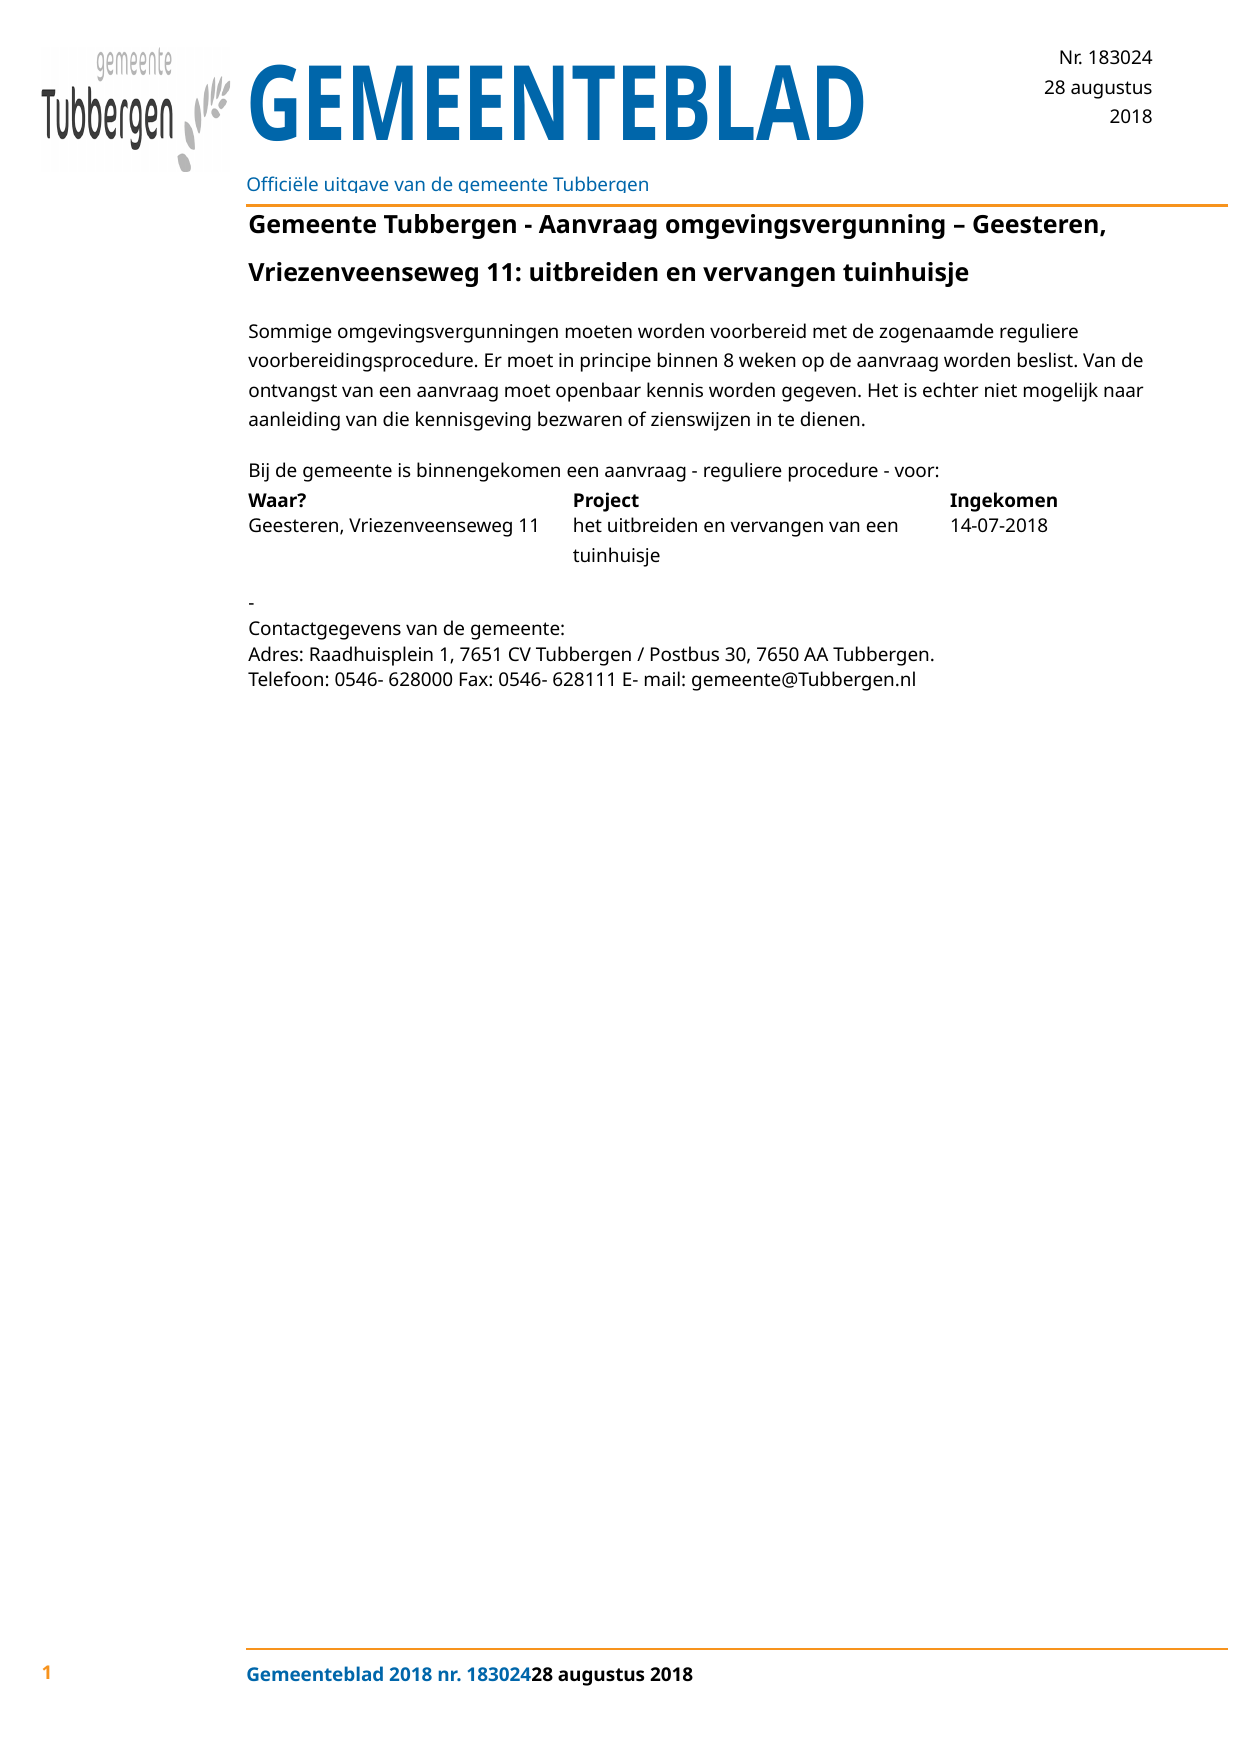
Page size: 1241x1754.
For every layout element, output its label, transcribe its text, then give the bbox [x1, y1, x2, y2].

text Sommige omgevingsvergunningen moeten worden voorbereid met de zogenaamde reguliere voorbereidingsprocedure. Er moet in principe binnen 8 weken op de aanvraag worden beslist. Van de ontvangst van een aanvraag moet openbaar kennis worden gegeven. Het is echter niet mogelijk naar aanleiding van die kennisgeving bezwaren of zienswijzen in te dienen. [248, 318, 1152, 432]
text Gemeente Tubbergen - Aanvraag omgevingsvergunning – Geesteren, Vriezenveenseweg 11: uitbreiden en vervangen tuinhuisje [248, 207, 1152, 288]
table_cell Geesteren, Vriezenveenseweg 11 [248, 513, 573, 568]
table_cell het uitbreiden en vervangen van een tuinhuisje [573, 513, 950, 568]
text Bij de gemeente is binnengekomen een aanvraag - reguliere procedure - voor: [248, 457, 1152, 483]
text Telefoon: 0546- 628000 Fax: 0546- 628111 E- mail: gemeente@Tubbergen.nl [248, 666, 1152, 692]
picture [41, 47, 231, 172]
table_cell 14-07-2018 [950, 513, 1152, 568]
table_header Ingekomen [950, 487, 1152, 512]
text - [248, 589, 1152, 615]
table_header Waar? [248, 487, 573, 512]
text Contactgegevens van de gemeente: [248, 615, 1152, 641]
text Adres: Raadhuisplein 1, 7651 CV Tubbergen / Postbus 30, 7650 AA Tubbergen. [248, 641, 1152, 666]
table_header Project [573, 487, 950, 512]
